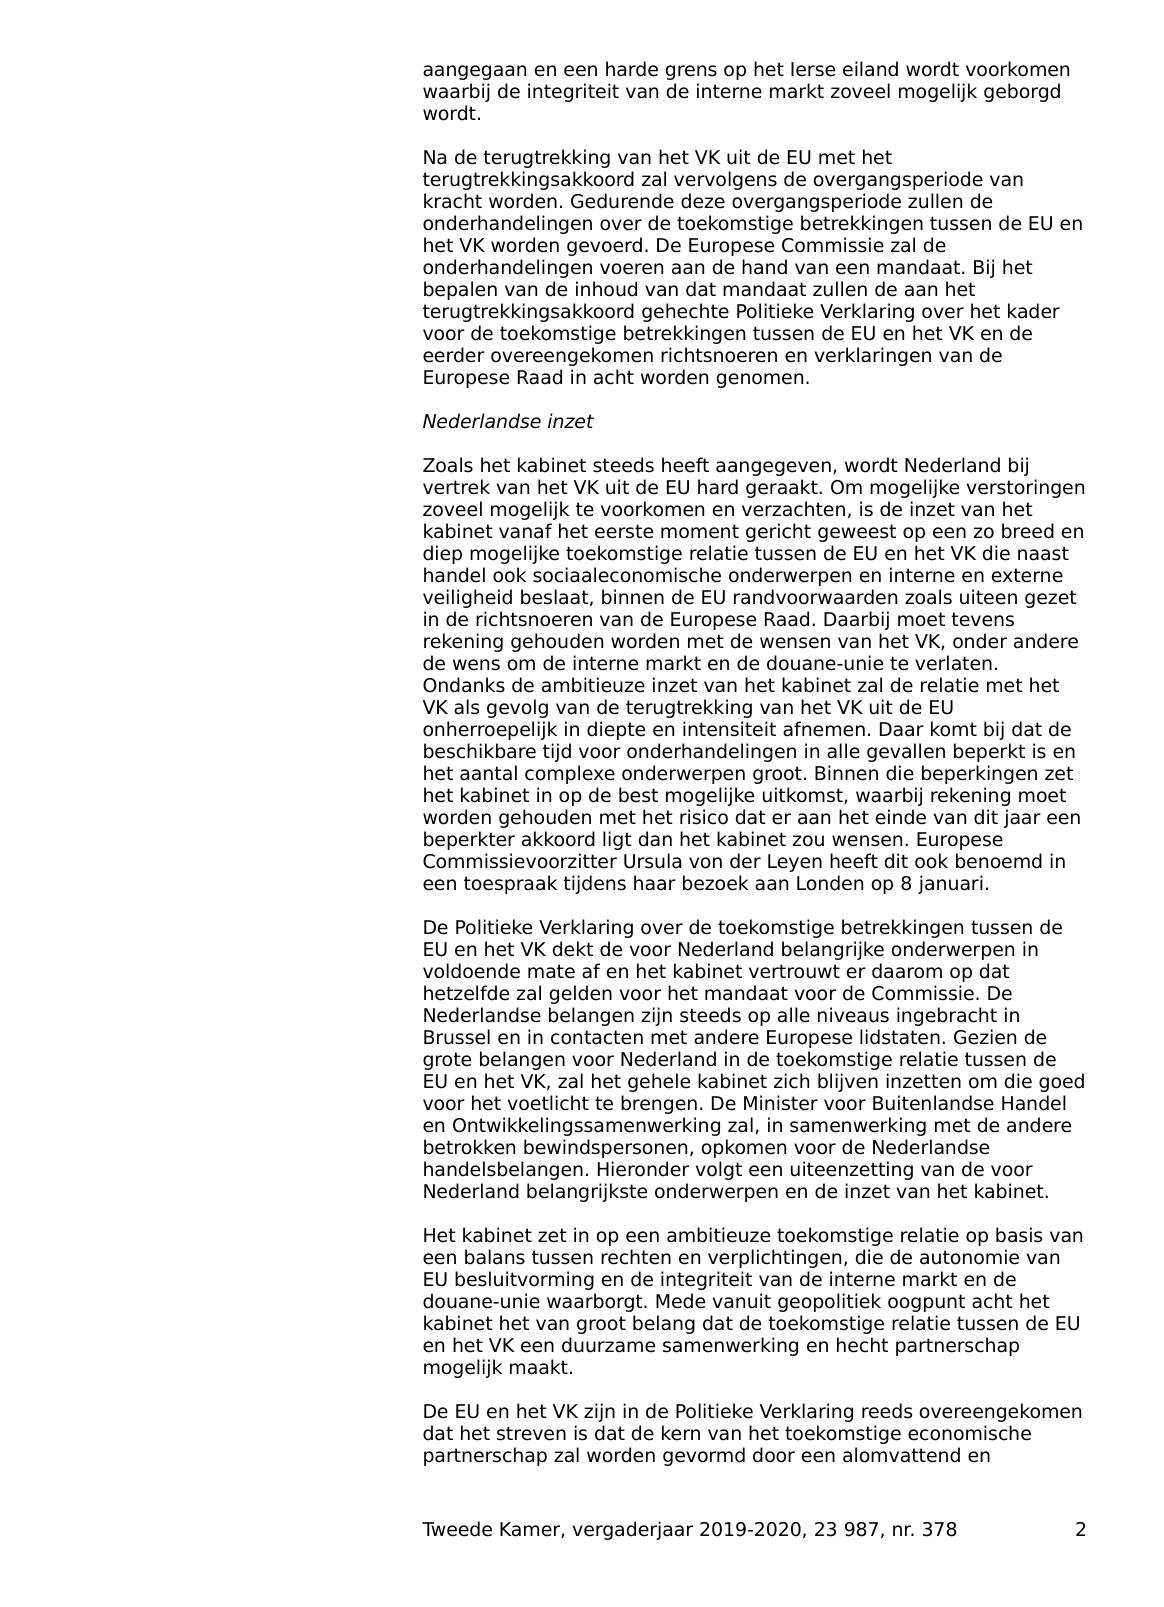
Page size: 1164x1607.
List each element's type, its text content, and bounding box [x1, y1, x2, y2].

text De EU en het VK zijn in de Politieke Verklaring reeds overeengekomen dat het streven is dat de kern van het toekomstige economische partnerschap zal worden gevormd door een alomvattend en [422, 1401, 1087, 1467]
text Na de terugtrekking van het VK uit de EU met het terugtrekkingsakkoord zal vervolgens de overgangsperiode van kracht worden. Gedurende deze overgangsperiode zullen de onderhandelingen over de toekomstige betrekkingen tussen de EU en het VK worden gevoerd. De Europese Commissie zal de onderhandelingen voeren aan de hand van een mandaat. Bij het bepalen van de inhoud van dat mandaat zullen de aan het terugtrekkingsakkoord gehechte Politieke Verklaring over het kader voor de toekomstige betrekkingen tussen de EU en het VK en de eerder overeengekomen richtsnoeren en verklaringen van de Europese Raad in acht worden genomen. [422, 147, 1087, 389]
text Het kabinet zet in op een ambitieuze toekomstige relatie op basis van een balans tussen rechten en verplichtingen, die de autonomie van EU besluitvorming en de integriteit van de interne markt en de douane-unie waarborgt. Mede vanuit geopolitiek oogpunt acht het kabinet het van groot belang dat de toekomstige relatie tussen de EU en het VK een duurzame samenwerking en hecht partnerschap mogelijk maakt. [422, 1225, 1087, 1379]
text Zoals het kabinet steeds heeft aangegeven, wordt Nederland bij vertrek van het VK uit de EU hard geraakt. Om mogelijke verstoringen zoveel mogelijk te voorkomen en verzachten, is de inzet van het kabinet vanaf het eerste moment gericht geweest op een zo breed en diep mogelijke toekomstige relatie tussen de EU en het VK die naast handel ook sociaaleconomische onderwerpen en interne en externe veiligheid beslaat, binnen de EU randvoorwaarden zoals uiteen gezet in de richtsnoeren van de Europese Raad. Daarbij moet tevens rekening gehouden worden met de wensen van het VK, onder andere de wens om de interne markt en de douane-unie te verlaten. Ondanks de ambitieuze inzet van het kabinet zal de relatie met het VK als gevolg van de terugtrekking van het VK uit de EU onherroepelijk in diepte en intensiteit afnemen. Daar komt bij dat de beschikbare tijd voor onderhandelingen in alle gevallen beperkt is en het aantal complexe onderwerpen groot. Binnen die beperkingen zet het kabinet in op de best mogelijke uitkomst, waarbij rekening moet worden gehouden met het risico dat er aan het einde van dit jaar een beperkter akkoord ligt dan het kabinet zou wensen. Europese Commissievoorzitter Ursula von der Leyen heeft dit ook benoemd in een toespraak tijdens haar bezoek aan Londen op 8 januari. [422, 455, 1087, 895]
text De Politieke Verklaring over de toekomstige betrekkingen tussen de EU en het VK dekt de voor Nederland belangrijke onderwerpen in voldoende mate af en het kabinet vertrouwt er daarom op dat hetzelfde zal gelden voor het mandaat voor de Commissie. De Nederlandse belangen zijn steeds op alle niveaus ingebracht in Brussel en in contacten met andere Europese lidstaten. Gezien de grote belangen voor Nederland in de toekomstige relatie tussen de EU en het VK, zal het gehele kabinet zich blijven inzetten om die goed voor het voetlicht te brengen. De Minister voor Buitenlandse Handel en Ontwikkelingssamenwerking zal, in samenwerking met de andere betrokken bewindspersonen, opkomen voor de Nederlandse handelsbelangen. Hieronder volgt een uiteenzetting van de voor Nederland belangrijkste onderwerpen en de inzet van het kabinet. [422, 917, 1087, 1203]
text aangegaan en een harde grens op het Ierse eiland wordt voorkomen waarbij de integriteit van de interne markt zoveel mogelijk geborgd wordt. [422, 59, 1087, 125]
subtitle Nederlandse inzet [422, 411, 1087, 433]
